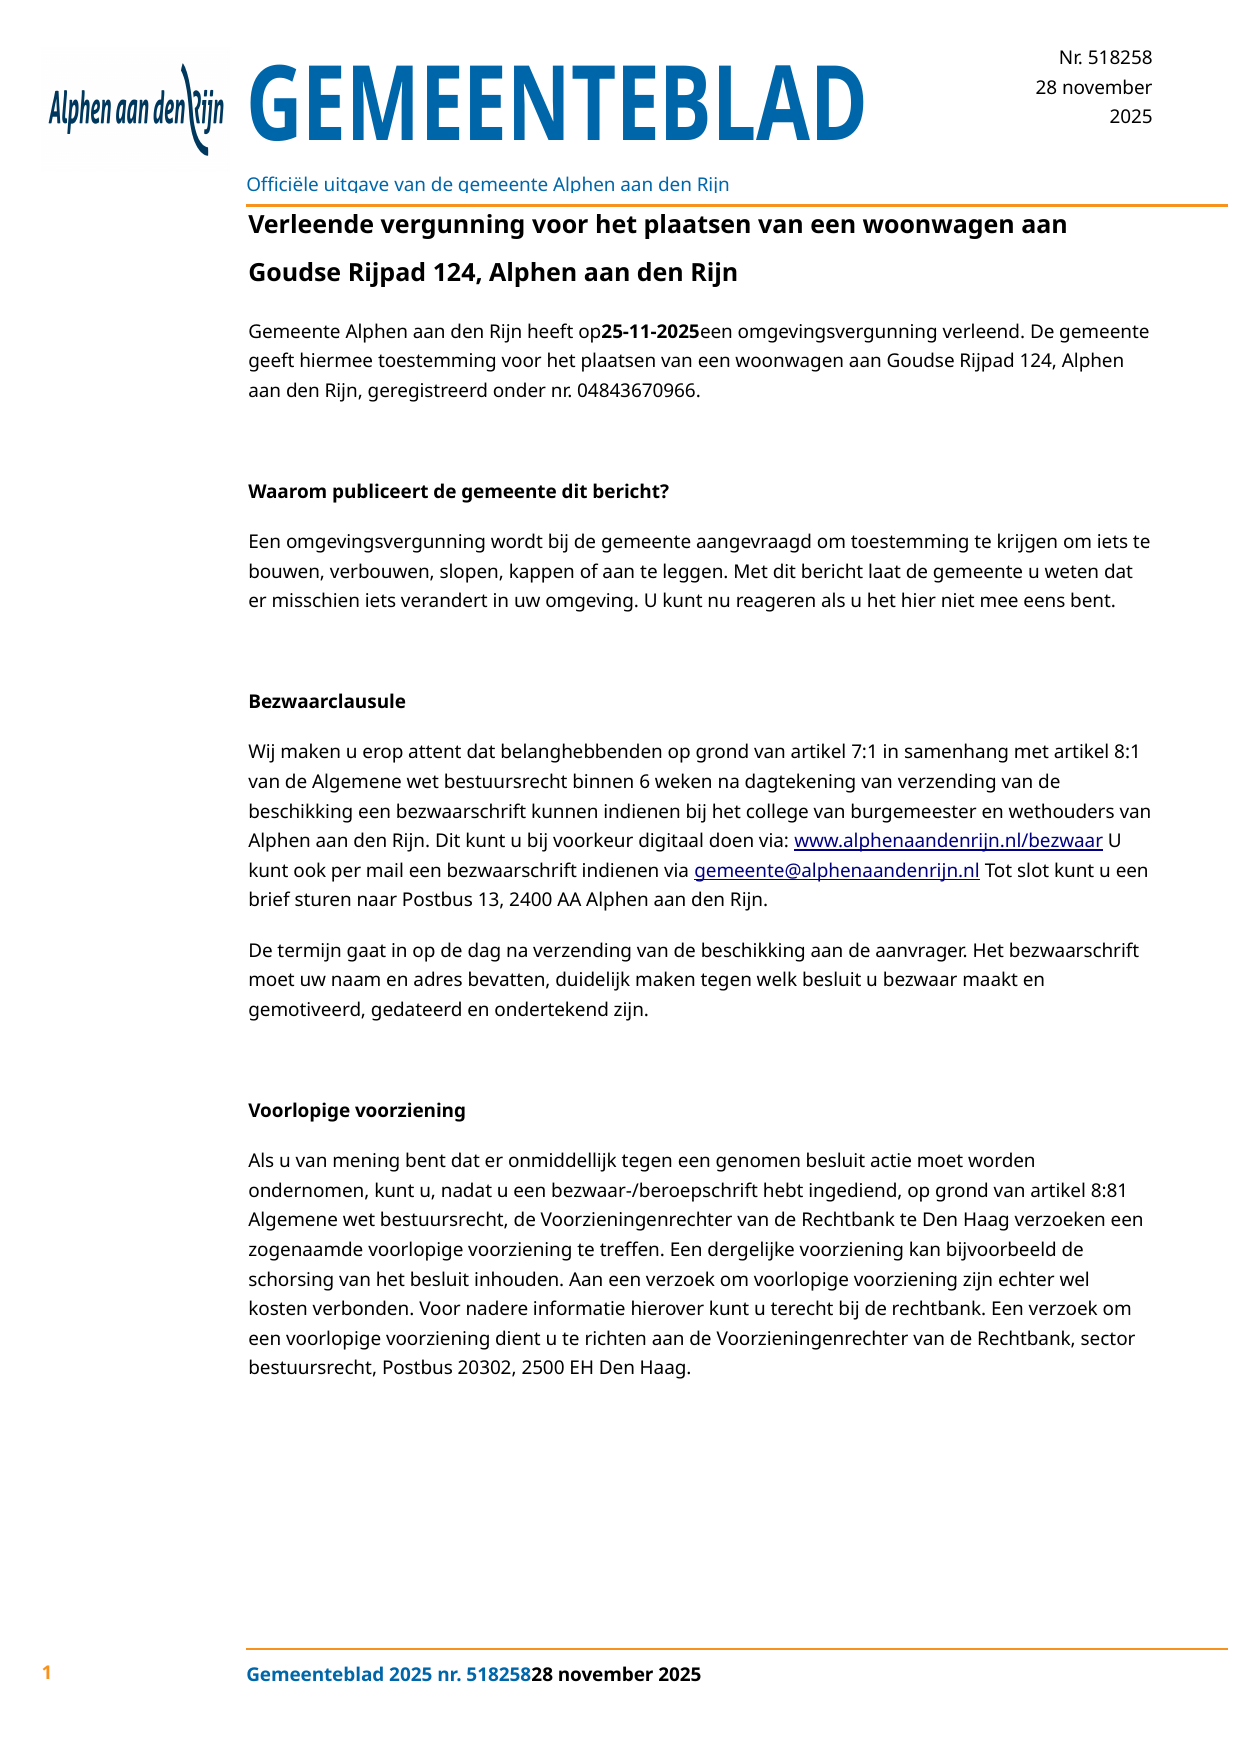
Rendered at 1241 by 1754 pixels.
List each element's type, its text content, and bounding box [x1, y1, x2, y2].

text Een omgevingsvergunning wordt bij de gemeente aangevraagd om toestemming te krijgen om iets te bouwen, verbouwen, slopen, kappen of aan te leggen. Met dit bericht laat de gemeente u weten dat er misschien iets verandert in uw omgeving. U kunt nu reageren als u het hier niet mee eens bent. [248, 528, 1152, 613]
text Als u van mening bent dat er onmiddellijk tegen een genomen besluit actie moet worden ondernomen, kunt u, nadat u een bezwaar-/beroepschrift hebt ingediend, op grond van artikel 8:81 Algemene wet bestuursrecht, de Voorzieningenrechter van de Rechtbank te Den Haag verzoeken een zogenaamde voorlopige voorziening te treffen. Een dergelijke voorziening kan bijvoorbeeld de schorsing van het besluit inhouden. Aan een verzoek om voorlopige voorziening zijn echter wel kosten verbonden. Voor nadere informatie hierover kunt u terecht bij de rechtbank. Een verzoek om een voorlopige voorziening dient u te richten aan de Voorzieningenrechter van de Rechtbank, sector bestuursrecht, Postbus 20302, 2500 EH Den Haag. [248, 1147, 1152, 1380]
text Wij maken u erop attent dat belanghebbenden op grond van artikel 7:1 in samenhang met artikel 8:1 van de Algemene wet bestuursrecht binnen 6 weken na dagtekening van verzending van de beschikking een bezwaarschrift kunnen indienen bij het college van burgemeester en wethouders van Alphen aan den Rijn. Dit kunt u bij voorkeur digitaal doen via: www.alphenaandenrijn.nl/bezwaar U kunt ook per mail een bezwaarschrift indienen via gemeente@alphenaandenrijn.nl Tot slot kunt u een brief sturen naar Postbus 13, 2400 AA Alphen aan den Rijn. [248, 739, 1152, 912]
text Waarom publiceert de gemeente dit bericht? [248, 478, 1152, 504]
picture [41, 47, 231, 172]
text De termijn gaat in op de dag na verzending van de beschikking aan de aanvrager. Het bezwaarschrift moet uw naam en adres bevatten, duidelijk maken tegen welk besluit u bezwaar maakt en gemotiveerd, gedateerd en ondertekend zijn. [248, 937, 1152, 1022]
text Bezwaarclausule [248, 688, 1152, 714]
text Gemeente Alphen aan den Rijn heeft op25-11-2025een omgevingsvergunning verleend. De gemeente geeft hiermee toestemming voor het plaatsen van een woonwagen aan Goudse Rijpad 124, Alphen aan den Rijn, geregistreerd onder nr. 04843670966. [248, 318, 1152, 403]
text Voorlopige voorziening [248, 1097, 1152, 1123]
text Verleende vergunning voor het plaatsen van een woonwagen aan Goudse Rijpad 124, Alphen aan den Rijn [248, 207, 1152, 288]
